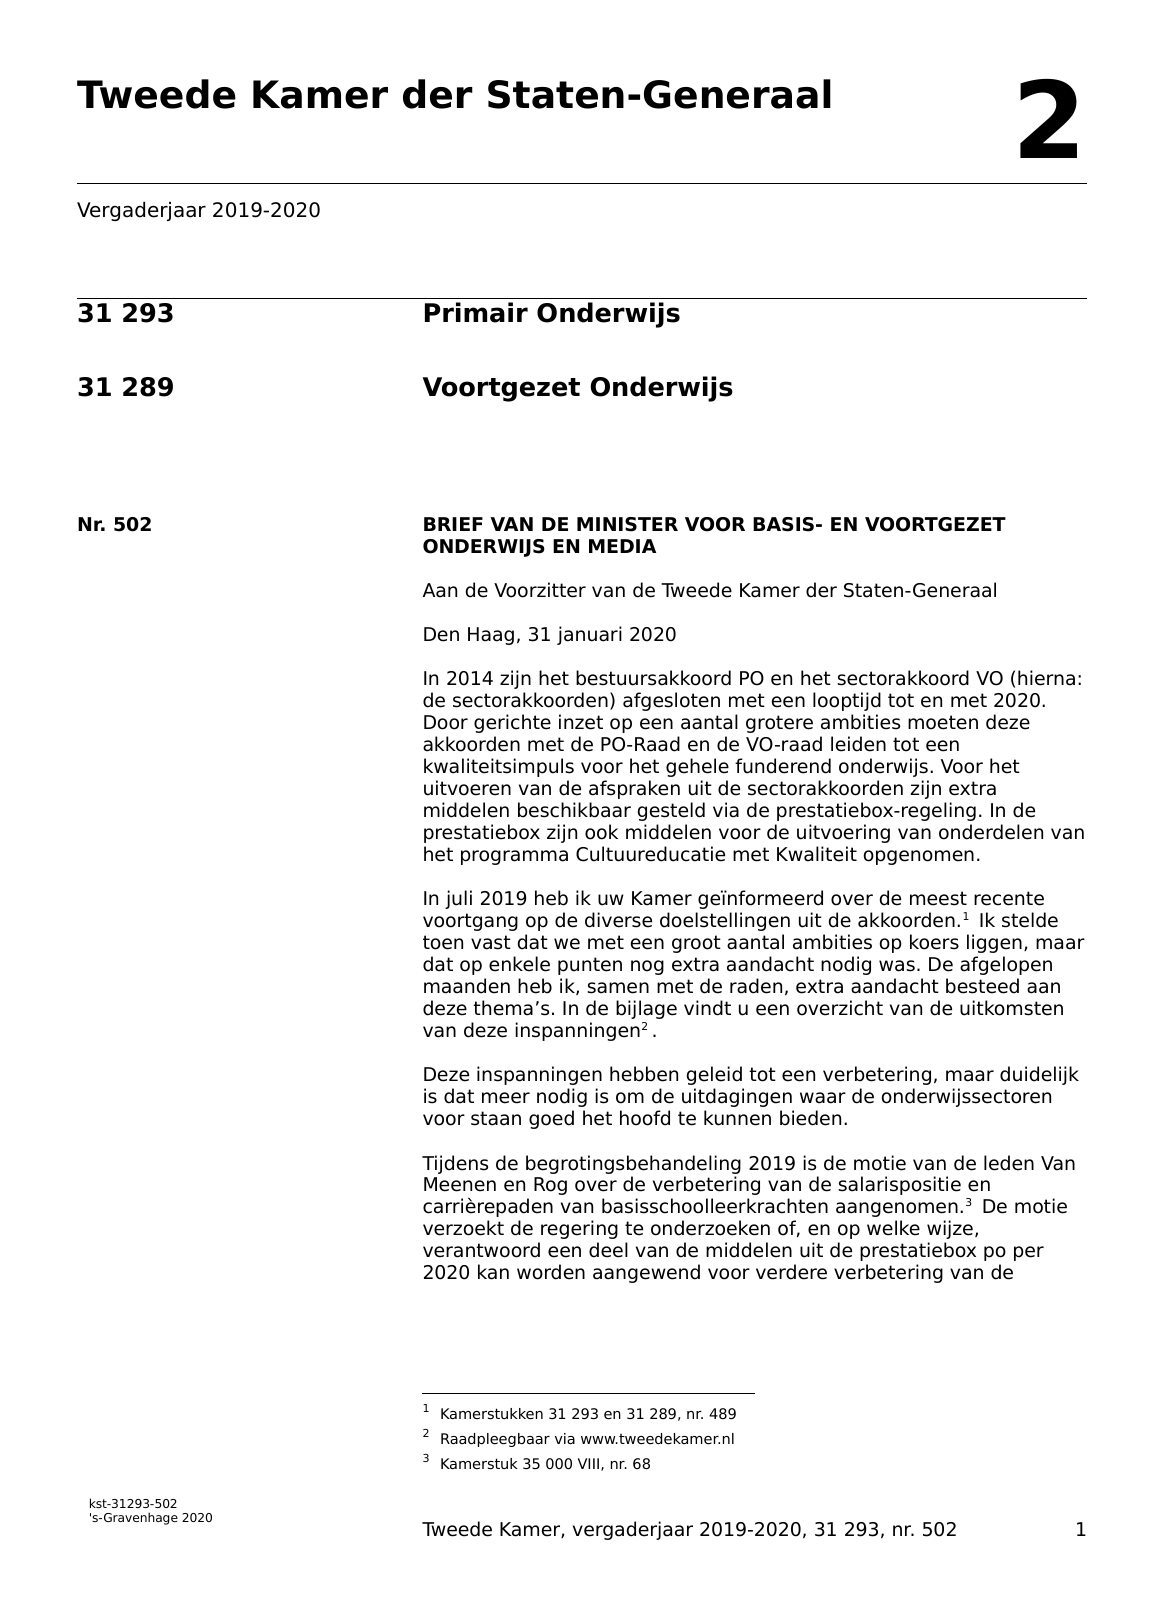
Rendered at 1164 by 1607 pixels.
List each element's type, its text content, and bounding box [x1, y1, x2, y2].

text kst-31293-502 [88, 1497, 323, 1511]
subtitle 31 293 Primair Onderwijs [77, 299, 1087, 329]
text Tijdens de begrotingsbehandeling 2019 is de motie van de leden Van Meenen en Rog over de verbetering van de salarispositie en carrièrepaden van basisschoolleerkrachten aangenomen. De motie verzoekt de regering te onderzoeken of, en op welke wijze, verantwoord een deel van de middelen uit de prestatiebox po per 2020 kan worden aangewend voor verdere verbetering van de [422, 1152, 1087, 1284]
table_header Tweede Kamer der Staten-Generaal [77, 59, 886, 183]
text 's-Gravenhage 2020 [88, 1511, 323, 1525]
text Kamerstukken 31 293 en 31 289, nr. 489 [422, 1402, 1087, 1424]
subtitle Nr. 502 BRIEF VAN DE MINISTER VOOR BASIS- EN VOORTGEZET ONDERWIJS EN MEDIA [77, 514, 1087, 558]
text Deze inspanningen hebben geleid tot een verbetering, maar duidelijk is dat meer nodig is om de uitdagingen waar de onderwijssectoren voor staan goed het hoofd te kunnen bieden. [422, 1064, 1087, 1130]
table_cell Vergaderjaar 2019-2020 [77, 184, 1087, 298]
text Den Haag, 31 januari 2020 [422, 624, 1087, 646]
text Kamerstuk 35 000 VIII, nr. 68 [422, 1452, 1087, 1474]
subtitle 31 289 Voortgezet Onderwijs [77, 373, 1087, 403]
text Aan de Voorzitter van de Tweede Kamer der Staten-Generaal [422, 580, 1087, 602]
text In 2014 zijn het bestuursakkoord PO en het sectorakkoord VO (hierna: de sectorakkoorden) afgesloten met een looptijd tot en met 2020. Door gerichte inzet op een aantal grotere ambities moeten deze akkoorden met de PO-Raad en de VO-raad leiden tot een kwaliteitsimpuls voor het gehele funderend onderwijs. Voor het uitvoeren van de afspraken uit de sectorakkoorden zijn extra middelen beschikbaar gesteld via de prestatiebox-regeling. In de prestatiebox zijn ook middelen voor de uitvoering van onderdelen van het programma Cultuureducatie met Kwaliteit opgenomen. [422, 668, 1087, 866]
table_header 2 [886, 59, 1087, 183]
text In juli 2019 heb ik uw Kamer geïnformeerd over de meest recente voortgang op de diverse doelstellingen uit de akkoorden. Ik stelde toen vast dat we met een groot aantal ambities op koers liggen, maar dat op enkele punten nog extra aandacht nodig was. De afgelopen maanden heb ik, samen met de raden, extra aandacht besteed aan deze thema’s. In de bijlage vindt u een overzicht van de uitkomsten van deze inspanningen. [422, 888, 1087, 1042]
text Raadpleegbaar via www.tweedekamer.nl [422, 1427, 1087, 1449]
